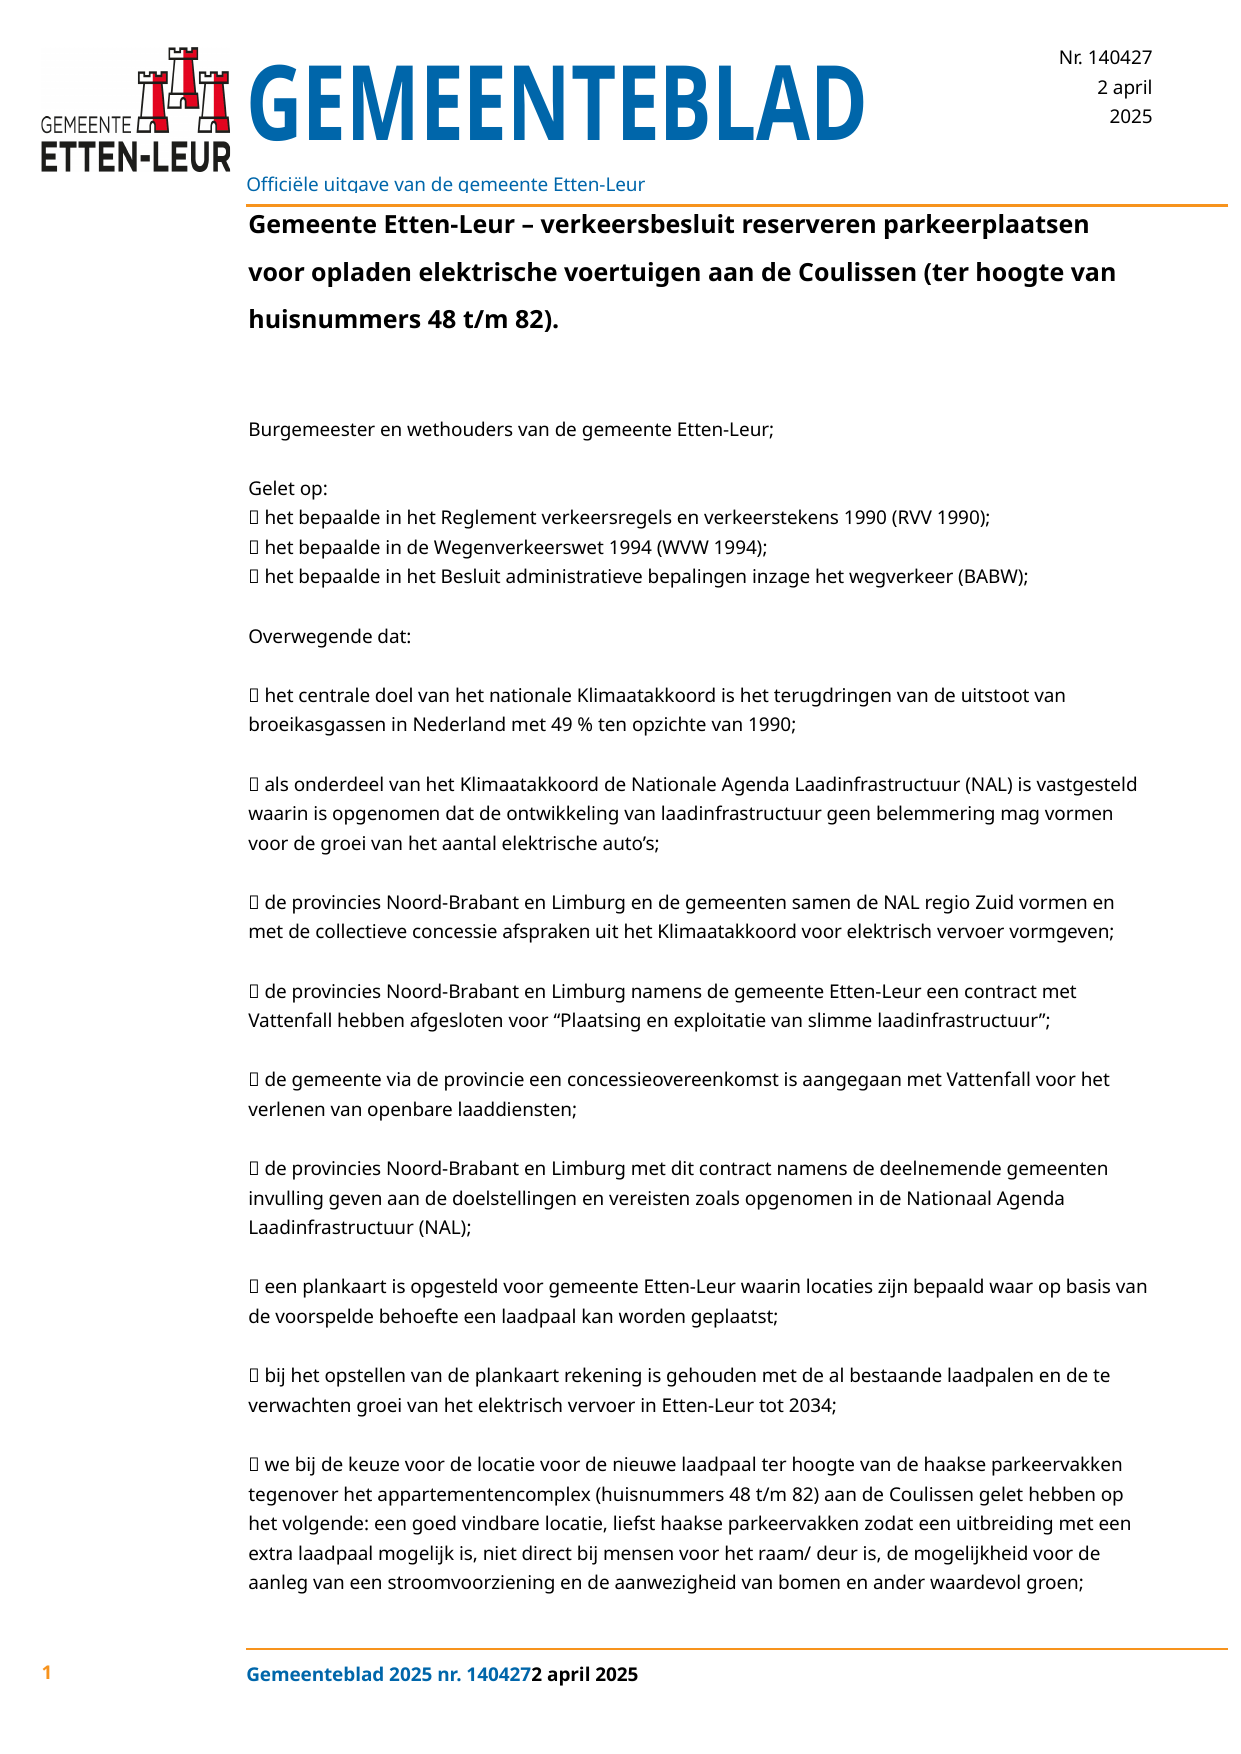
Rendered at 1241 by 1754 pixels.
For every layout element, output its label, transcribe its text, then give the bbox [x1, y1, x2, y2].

text  bij het opstellen van de plankaart rekening is gehouden met de al bestaande laadpalen en de te verwachten groei van het elektrisch vervoer in Etten-Leur tot 2034; [248, 1362, 1152, 1418]
text  het bepaalde in het Reglement verkeersregels en verkeerstekens 1990 (RVV 1990); [248, 504, 1152, 530]
text  als onderdeel van het Klimaatakkoord de Nationale Agenda Laadinfrastructuur (NAL) is vastgesteld waarin is opgenomen dat de ontwikkeling van laadinfrastructuur geen belemmering mag vormen voor de groei van het aantal elektrische auto’s; [248, 771, 1152, 856]
text Burgemeester en wethouders van de gemeente Etten-Leur; [248, 416, 1152, 442]
text  een plankaart is opgesteld voor gemeente Etten-Leur waarin locaties zijn bepaald waar op basis van de voorspelde behoefte een laadpaal kan worden geplaatst; [248, 1274, 1152, 1329]
text  het bepaalde in de Wegenverkeerswet 1994 (WVW 1994); [248, 534, 1152, 560]
text  het centrale doel van het nationale Klimaatakkoord is het terugdringen van de uitstoot van broeikasgassen in Nederland met 49 % ten opzichte van 1990; [248, 682, 1152, 737]
text  de provincies Noord-Brabant en Limburg en de gemeenten samen de NAL regio Zuid vormen en met de collectieve concessie afspraken uit het Klimaatakkoord voor elektrisch vervoer vormgeven; [248, 889, 1152, 944]
text Overwegende dat: [248, 623, 1152, 649]
text Gemeente Etten-Leur – verkeersbesluit reserveren parkeerplaatsen voor opladen elektrische voertuigen aan de Coulissen (ter hoogte van huisnummers 48 t/m 82). [248, 207, 1152, 336]
text  we bij de keuze voor de locatie voor de nieuwe laadpaal ter hoogte van de haakse parkeervakken tegenover het appartementencomplex (huisnummers 48 t/m 82) aan de Coulissen gelet hebben op het volgende: een goed vindbare locatie, liefst haakse parkeervakken zodat een uitbreiding met een extra laadpaal mogelijk is, niet direct bij mensen voor het raam/ deur is, de mogelijkheid voor de aanleg van een stroomvoorziening en de aanwezigheid van bomen en ander waardevol groen; [248, 1451, 1152, 1595]
text  het bepaalde in het Besluit administratieve bepalingen inzage het wegverkeer (BABW); [248, 564, 1152, 589]
picture [41, 47, 231, 172]
text  de gemeente via de provincie een concessieovereenkomst is aangegaan met Vattenfall voor het verlenen van openbare laaddiensten; [248, 1067, 1152, 1122]
text  de provincies Noord-Brabant en Limburg namens de gemeente Etten-Leur een contract met Vattenfall hebben afgesloten voor “Plaatsing en exploitatie van slimme laadinfrastructuur”; [248, 978, 1152, 1033]
text  de provincies Noord-Brabant en Limburg met dit contract namens de deelnemende gemeenten invulling geven aan de doelstellingen en vereisten zoals opgenomen in de Nationaal Agenda Laadinfrastructuur (NAL); [248, 1155, 1152, 1240]
text Gelet op: [248, 475, 1152, 501]
